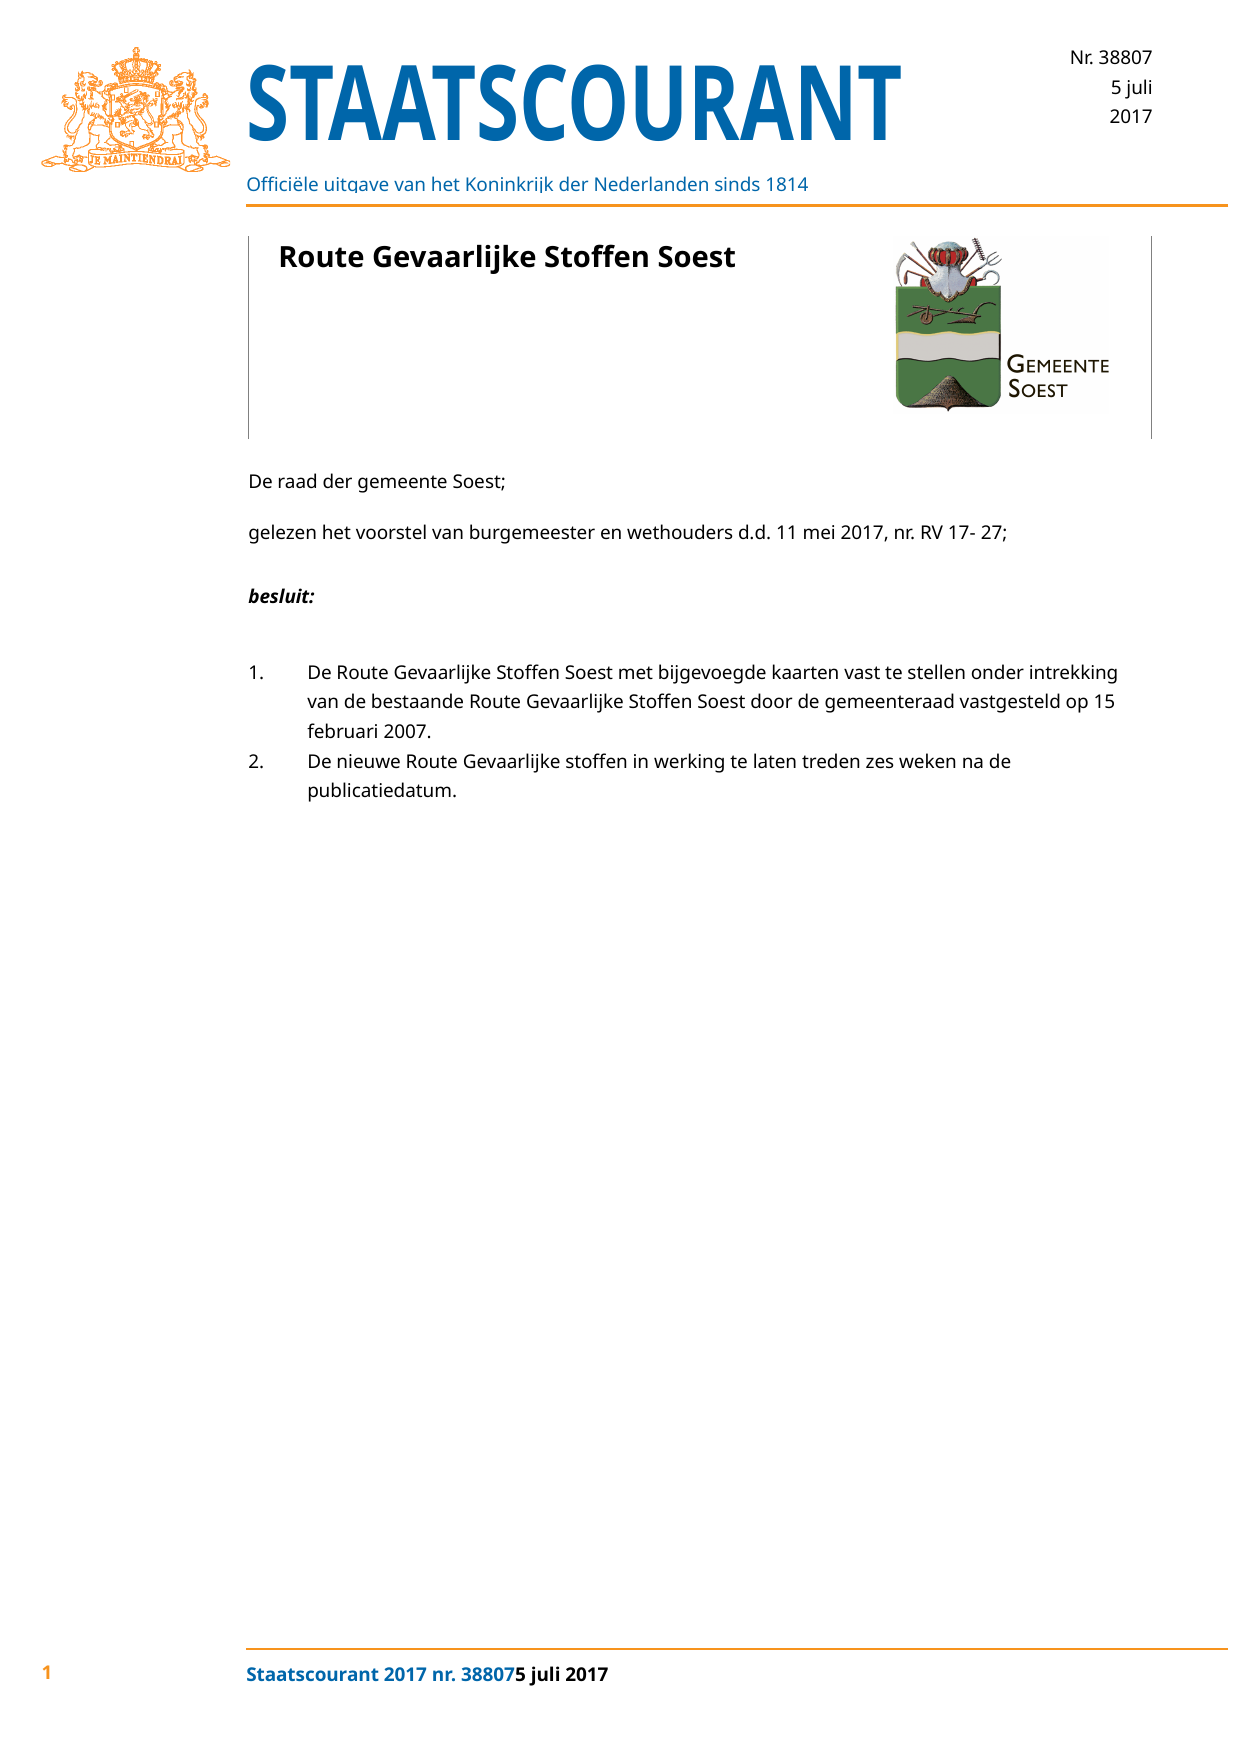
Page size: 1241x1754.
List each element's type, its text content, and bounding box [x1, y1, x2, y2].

picture [892, 236, 1109, 414]
text besluit: [248, 583, 1152, 609]
table_header [1109, 236, 1151, 413]
table_header [850, 414, 1151, 439]
list De nieuwe Route Gevaarlijke stoffen in werking te laten treden zes weken na de publicatiedatum. [248, 748, 1152, 803]
list De Route Gevaarlijke Stoffen Soest met bijgevoegde kaarten vast te stellen onder intrekking van de bestaande Route Gevaarlijke Stoffen Soest door de gemeenteraad vastgesteld op 15 februari 2007. [248, 659, 1152, 744]
picture [41, 47, 231, 172]
table_header [850, 236, 892, 413]
text De raad der gemeente Soest; [248, 469, 1152, 494]
text gelezen het voorstel van burgemeester en wethouders d.d. 11 mei 2017, nr. RV 17- 27; [248, 519, 1152, 545]
table_header Route Gevaarlijke Stoffen Soest [249, 236, 850, 439]
